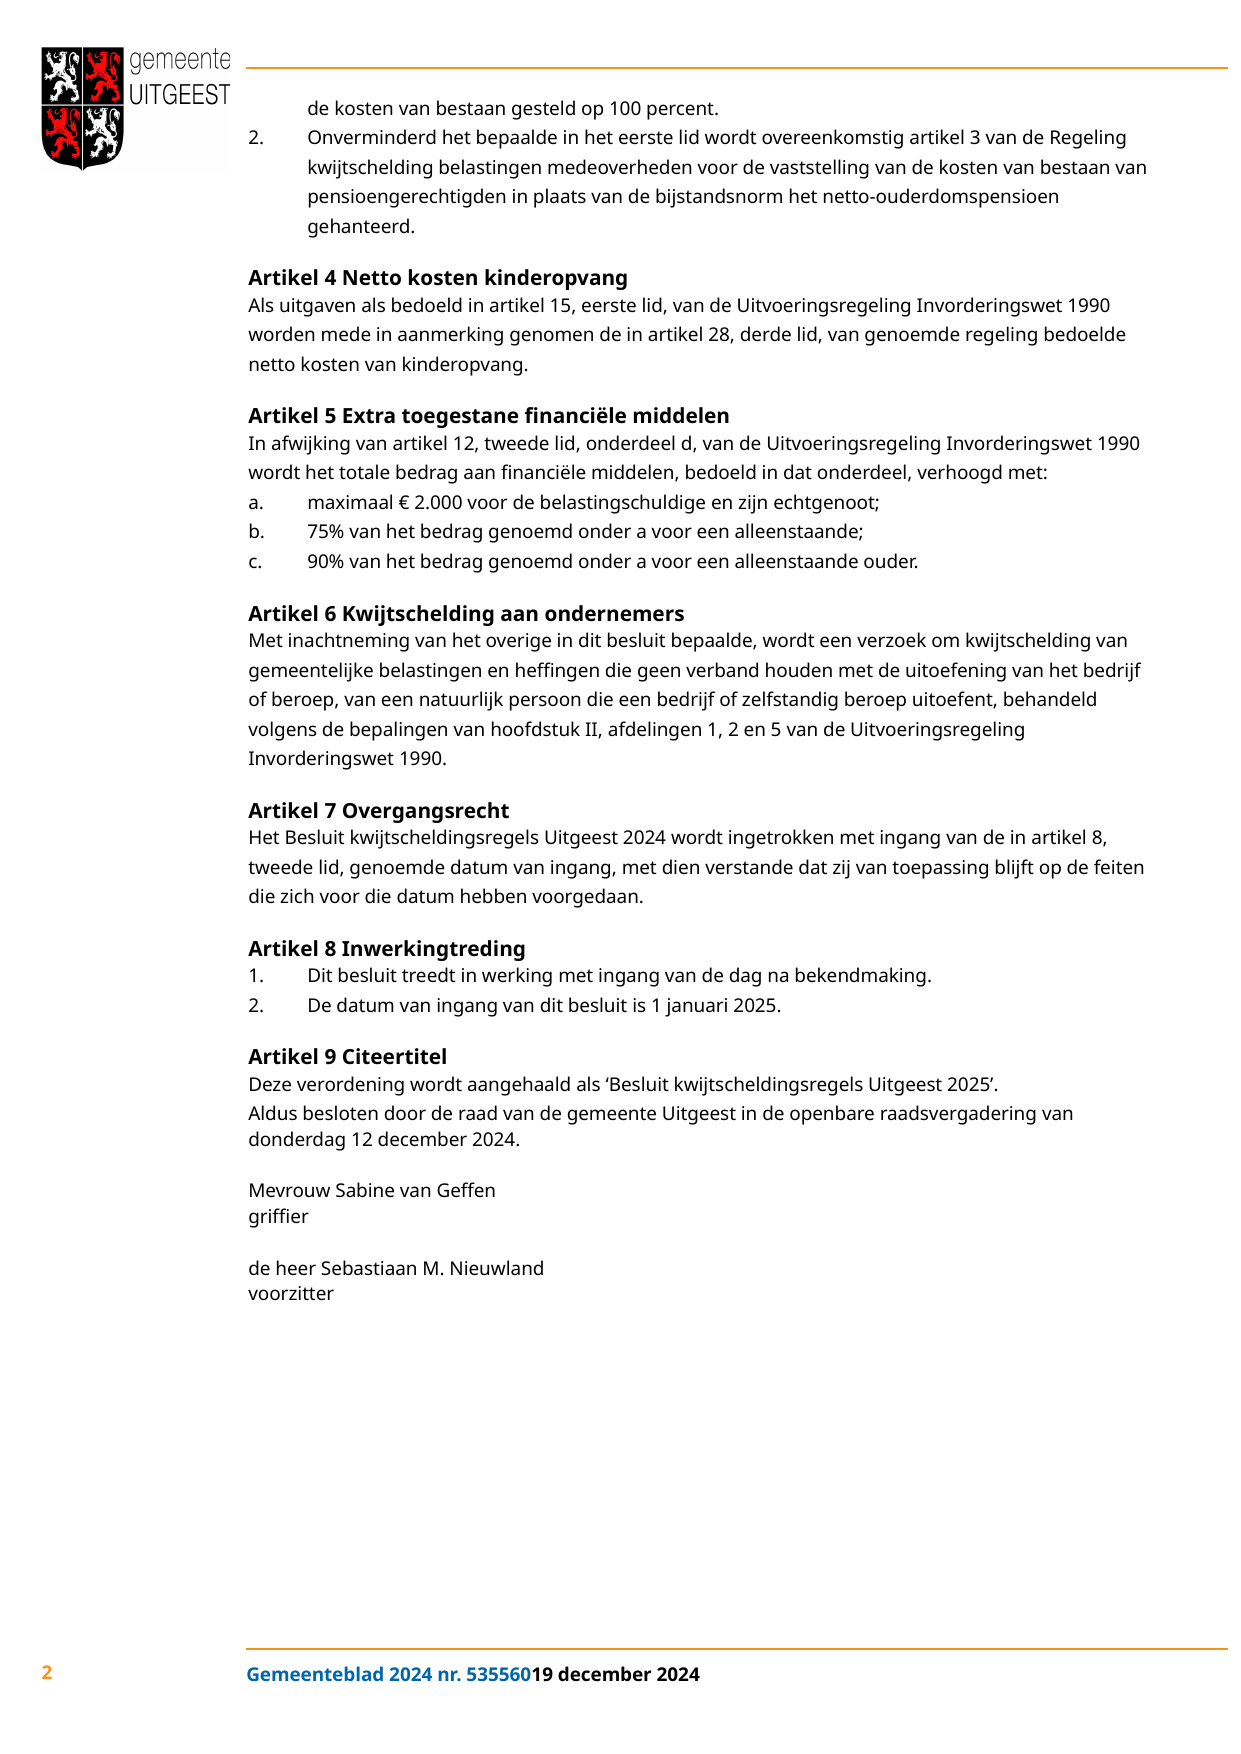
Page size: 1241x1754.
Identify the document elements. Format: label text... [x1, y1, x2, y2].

text griffier [248, 1203, 1152, 1229]
text de heer Sebastiaan M. Nieuwland [248, 1255, 1152, 1281]
text Als uitgaven als bedoeld in artikel 15, eerste lid, van de Uitvoeringsregeling Invorderingswet 1990 worden mede in aanmerking genomen de in artikel 28, derde lid, van genoemde regeling bedoelde netto kosten van kinderopvang. [248, 292, 1152, 377]
text Artikel 7 Overgangsrecht [248, 796, 1152, 824]
text In afwijking van artikel 12, tweede lid, onderdeel d, van de Uitvoeringsregeling Invorderingswet 1990 wordt het totale bedrag aan financiële middelen, bedoeld in dat onderdeel, verhoogd met: [248, 430, 1152, 485]
picture [41, 47, 231, 172]
text Mevrouw Sabine van Geffen [248, 1178, 1152, 1203]
text Het Besluit kwijtscheldingsregels Uitgeest 2024 wordt ingetrokken met ingang van de in artikel 8, tweede lid, genoemde datum van ingang, met dien verstande dat zij van toepassing blijft op de feiten die zich voor die datum hebben voorgedaan. [248, 824, 1152, 909]
list de kosten van bestaan gesteld op 100 percent. [248, 95, 1152, 121]
list maximaal € 2.000 voor de belastingschuldige en zijn echtgenoot; [248, 489, 1152, 515]
text Aldus besloten door de raad van de gemeente Uitgeest in de openbare raadsvergadering van donderdag 12 december 2024. [248, 1100, 1152, 1152]
text Artikel 4 Netto kosten kinderopvang [248, 263, 1152, 292]
list Dit besluit treedt in werking met ingang van de dag na bekendmaking. [248, 962, 1152, 988]
list De datum van ingang van dit besluit is 1 januari 2025. [248, 992, 1152, 1018]
text Deze verordening wordt aangehaald als ‘Besluit kwijtscheldingsregels Uitgeest 2025’. [248, 1071, 1152, 1097]
text Met inachtneming van het overige in dit besluit bepaalde, wordt een verzoek om kwijtschelding van gemeentelijke belastingen en heffingen die geen verband houden met de uitoefening van het bedrijf of beroep, van een natuurlijk persoon die een bedrijf of zelfstandig beroep uitoefent, behandeld volgens de bepalingen van hoofdstuk II, afdelingen 1, 2 en 5 van de Uitvoeringsregeling Invorderingswet 1990. [248, 627, 1152, 771]
text Artikel 8 Inwerkingtreding [248, 934, 1152, 962]
text Artikel 6 Kwijtschelding aan ondernemers [248, 599, 1152, 627]
text voorzitter [248, 1281, 1152, 1306]
list 75% van het bedrag genoemd onder a voor een alleenstaande; [248, 519, 1152, 544]
text Artikel 5 Extra toegestane financiële middelen [248, 402, 1152, 430]
list 90% van het bedrag genoemd onder a voor een alleenstaande ouder. [248, 548, 1152, 574]
text Artikel 9 Citeertitel [248, 1042, 1152, 1071]
list Onverminderd het bepaalde in het eerste lid wordt overeenkomstig artikel 3 van de Regeling kwijtschelding belastingen medeoverheden voor de vaststelling van de kosten van bestaan van pensioengerechtigden in plaats van de bijstandsnorm het netto-ouderdomspensioen gehanteerd. [248, 124, 1152, 239]
